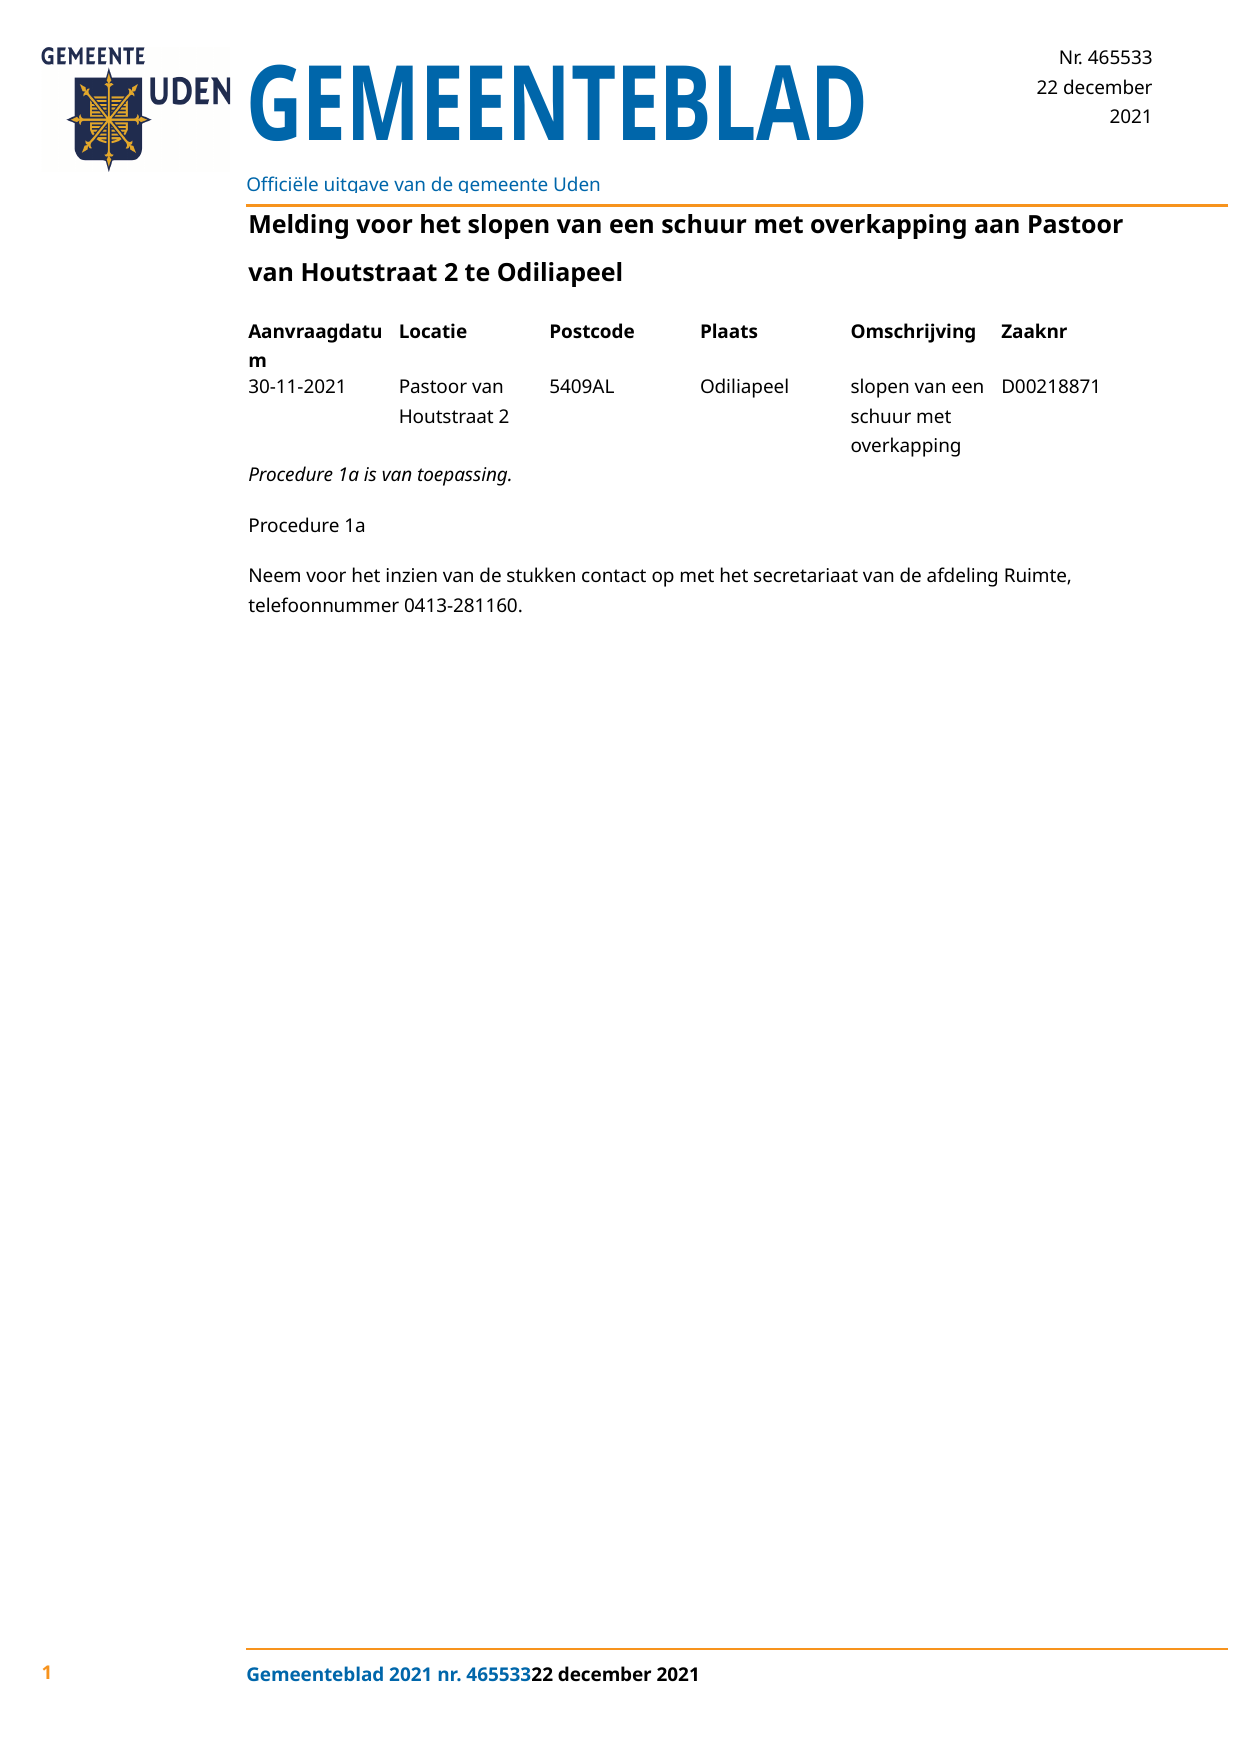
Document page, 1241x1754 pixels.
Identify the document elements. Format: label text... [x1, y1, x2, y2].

table_header Plaats [700, 318, 850, 373]
table_header Aanvraagdatum [248, 318, 398, 373]
text Neem voor het inzien van de stukken contact op met het secretariaat van de afdeling Ruimte, telefoonnummer 0413-281160. [248, 562, 1152, 618]
table_cell Pastoor van Houtstraat 2 [399, 373, 549, 458]
table_header Postcode [549, 318, 700, 373]
text Melding voor het slopen van een schuur met overkapping aan Pastoor van Houtstraat 2 te Odiliapeel [248, 207, 1152, 288]
picture [41, 47, 231, 172]
table_cell Odiliapeel [700, 373, 850, 458]
table_header Omschrijving [850, 318, 1001, 373]
text Procedure 1a is van toepassing. [248, 461, 1152, 487]
table_header Zaaknr [1001, 318, 1152, 373]
table_cell 30-11-2021 [248, 373, 398, 458]
table_cell slopen van een schuur met overkapping [850, 373, 1001, 458]
table_cell D00218871 [1001, 373, 1152, 458]
table_cell 5409AL [549, 373, 700, 458]
table_header Locatie [399, 318, 549, 373]
text Procedure 1a [248, 512, 1152, 538]
